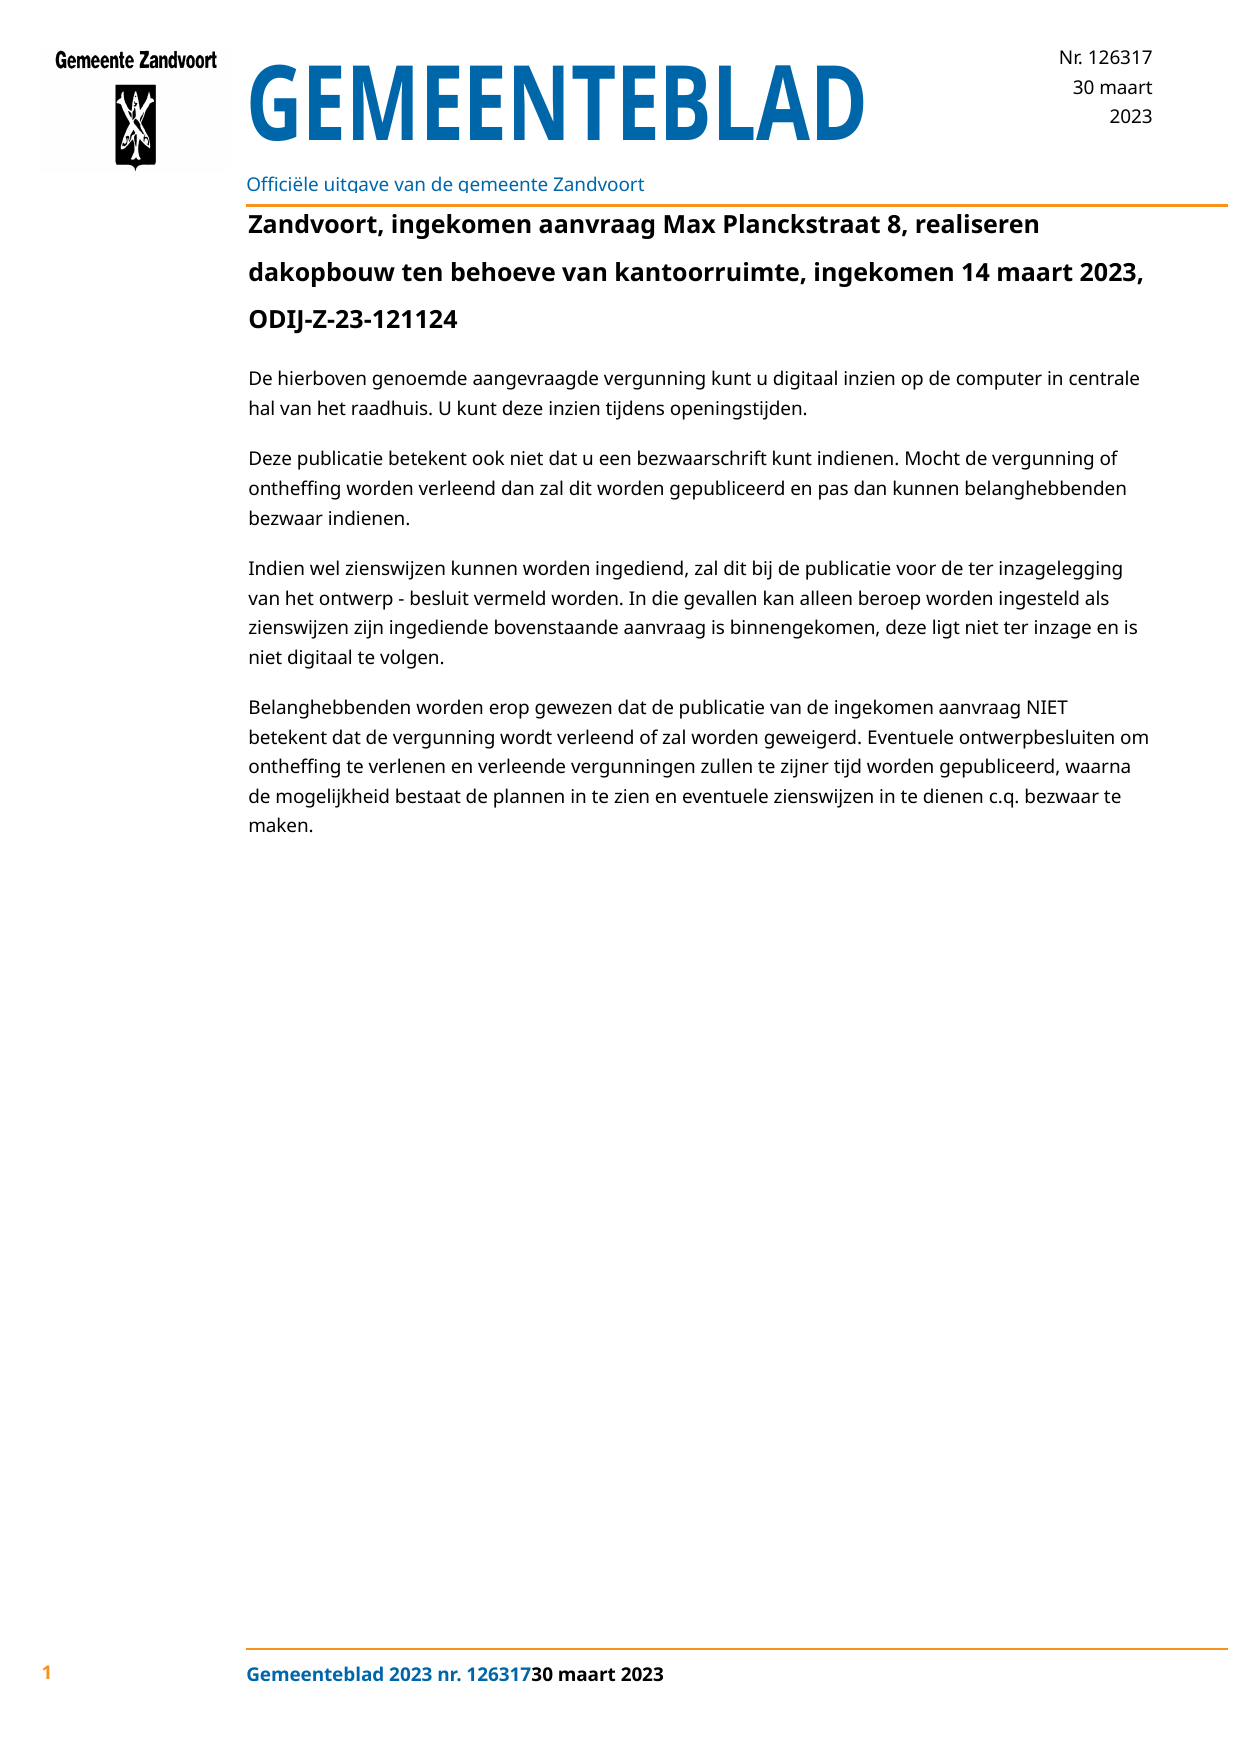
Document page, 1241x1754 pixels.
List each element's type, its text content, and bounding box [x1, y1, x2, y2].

text Zandvoort, ingekomen aanvraag Max Planckstraat 8, realiseren dakopbouw ten behoeve van kantoorruimte, ingekomen 14 maart 2023, ODIJ-Z-23-121124 [248, 207, 1152, 336]
text De hierboven genoemde aangevraagde vergunning kunt u digitaal inzien op de computer in centrale hal van het raadhuis. U kunt deze inzien tijdens openingstijden. [248, 366, 1152, 421]
picture [41, 47, 231, 172]
text Belanghebbenden worden erop gewezen dat de publicatie van de ingekomen aanvraag NIET betekent dat de vergunning wordt verleend of zal worden geweigerd. Eventuele ontwerpbesluiten om ontheffing te verlenen en verleende vergunningen zullen te zijner tijd worden gepubliceerd, waarna de mogelijkheid bestaat de plannen in te zien en eventuele zienswijzen in te dienen c.q. bezwaar te maken. [248, 694, 1152, 838]
text Indien wel zienswijzen kunnen worden ingediend, zal dit bij de publicatie voor de ter inzagelegging van het ontwerp - besluit vermeld worden. In die gevallen kan alleen beroep worden ingesteld als zienswijzen zijn ingediende bovenstaande aanvraag is binnengekomen, deze ligt niet ter inzage en is niet digitaal te volgen. [248, 555, 1152, 669]
text Deze publicatie betekent ook niet dat u een bezwaarschrift kunt indienen. Mocht de vergunning of ontheffing worden verleend dan zal dit worden gepubliceerd en pas dan kunnen belanghebbenden bezwaar indienen. [248, 446, 1152, 530]
